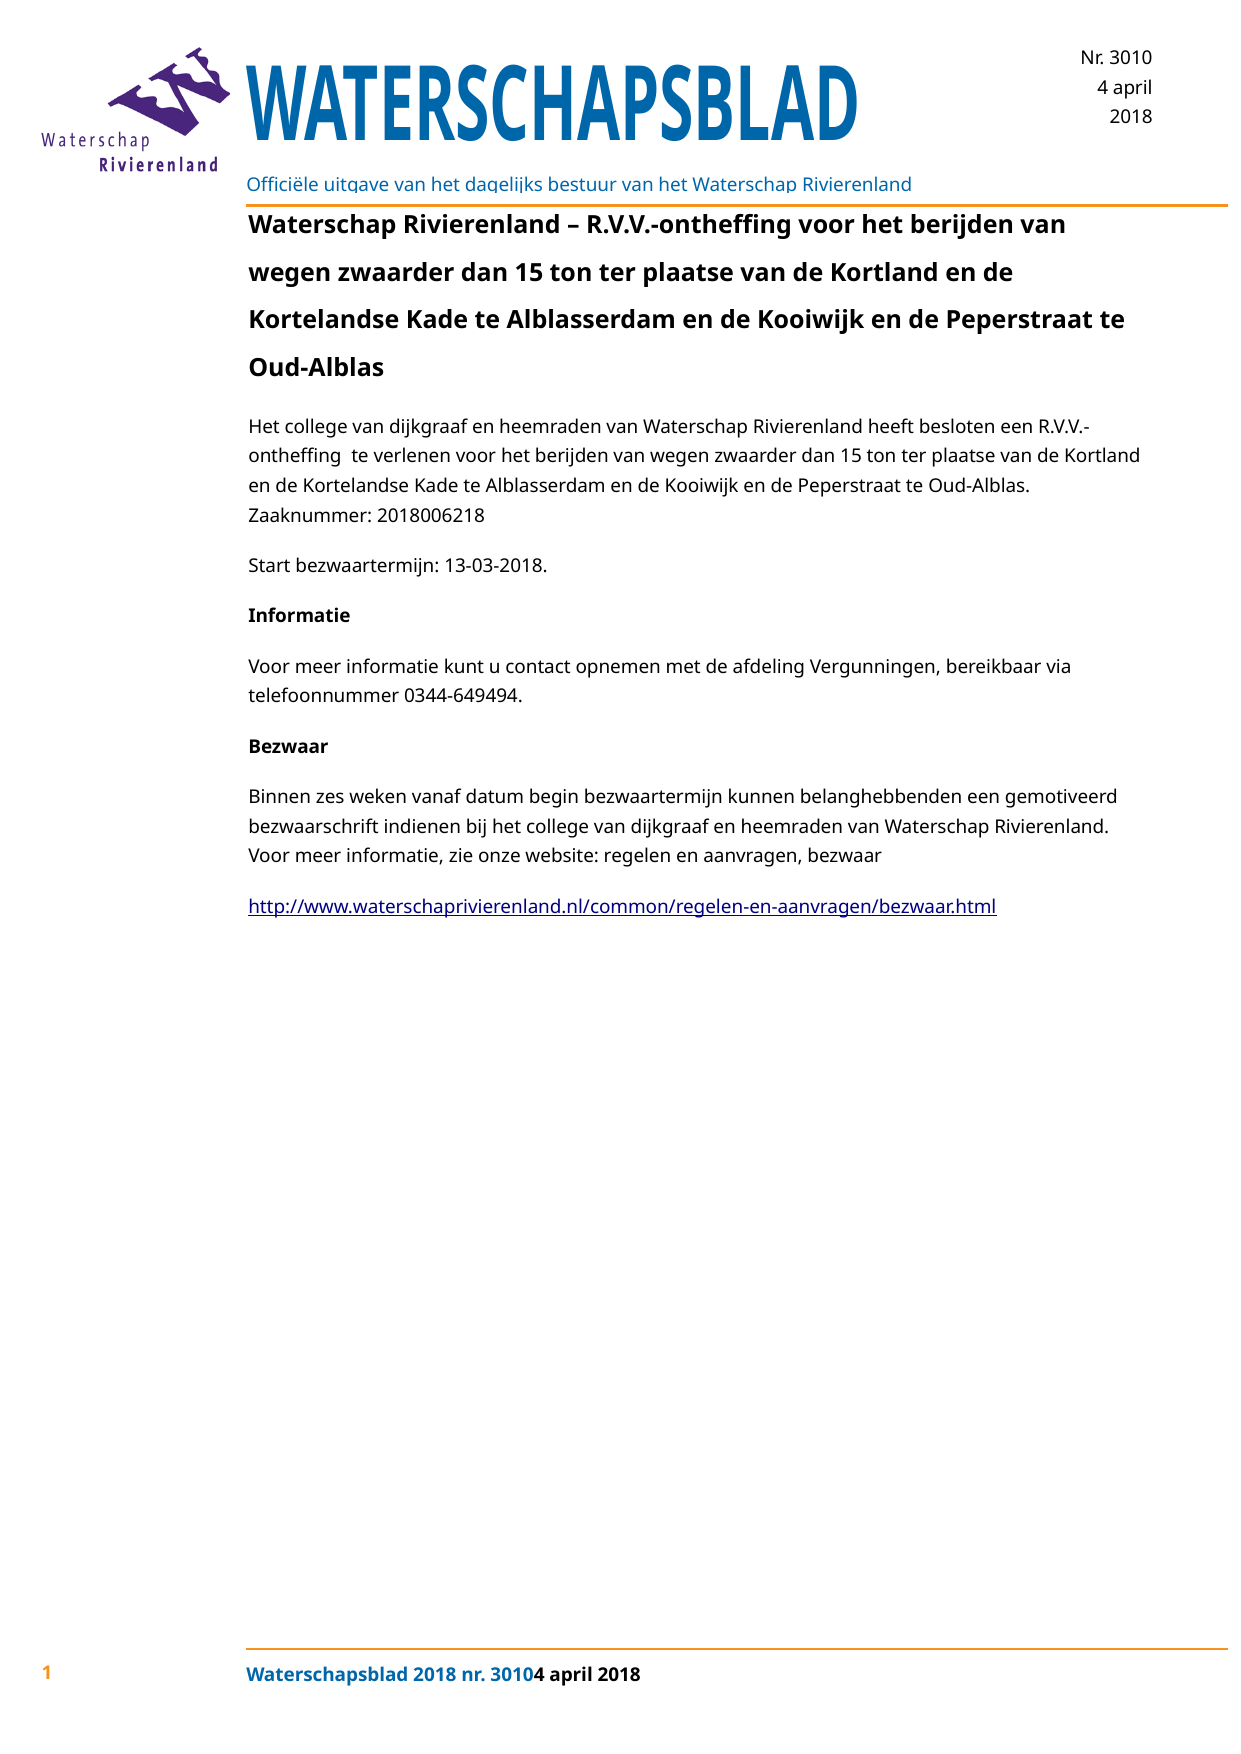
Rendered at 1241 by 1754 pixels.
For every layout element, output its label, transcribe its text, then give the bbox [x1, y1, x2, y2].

text Bezwaar [248, 733, 1152, 759]
text Informatie [248, 603, 1152, 628]
picture [41, 47, 231, 172]
text Binnen zes weken vanaf datum begin bezwaartermijn kunnen belanghebbenden een gemotiveerd bezwaarschrift indienen bij het college van dijkgraaf en heemraden van Waterschap Rivierenland. Voor meer informatie, zie onze website: regelen en aanvragen, bezwaar [248, 783, 1152, 868]
text http://www.waterschaprivierenland.nl/common/regelen-en-aanvragen/bezwaar.html [248, 893, 1152, 919]
text Waterschap Rivierenland – R.V.V.-ontheffing voor het berijden van wegen zwaarder dan 15 ton ter plaatse van de Kortland en de Kortelandse Kade te Alblasserdam en de Kooiwijk en de Peperstraat te Oud-Alblas [248, 207, 1152, 384]
text Het college van dijkgraaf en heemraden van Waterschap Rivierenland heeft besloten een R.V.V.-ontheffing te verlenen voor het berijden van wegen zwaarder dan 15 ton ter plaatse van de Kortland en de Kortelandse Kade te Alblasserdam en de Kooiwijk en de Peperstraat te Oud-Alblas. Zaaknummer: 2018006218 [248, 413, 1152, 528]
text Voor meer informatie kunt u contact opnemen met de afdeling Vergunningen, bereikbaar via telefoonnummer 0344-649494. [248, 653, 1152, 708]
text Start bezwaartermijn: 13-03-2018. [248, 552, 1152, 578]
